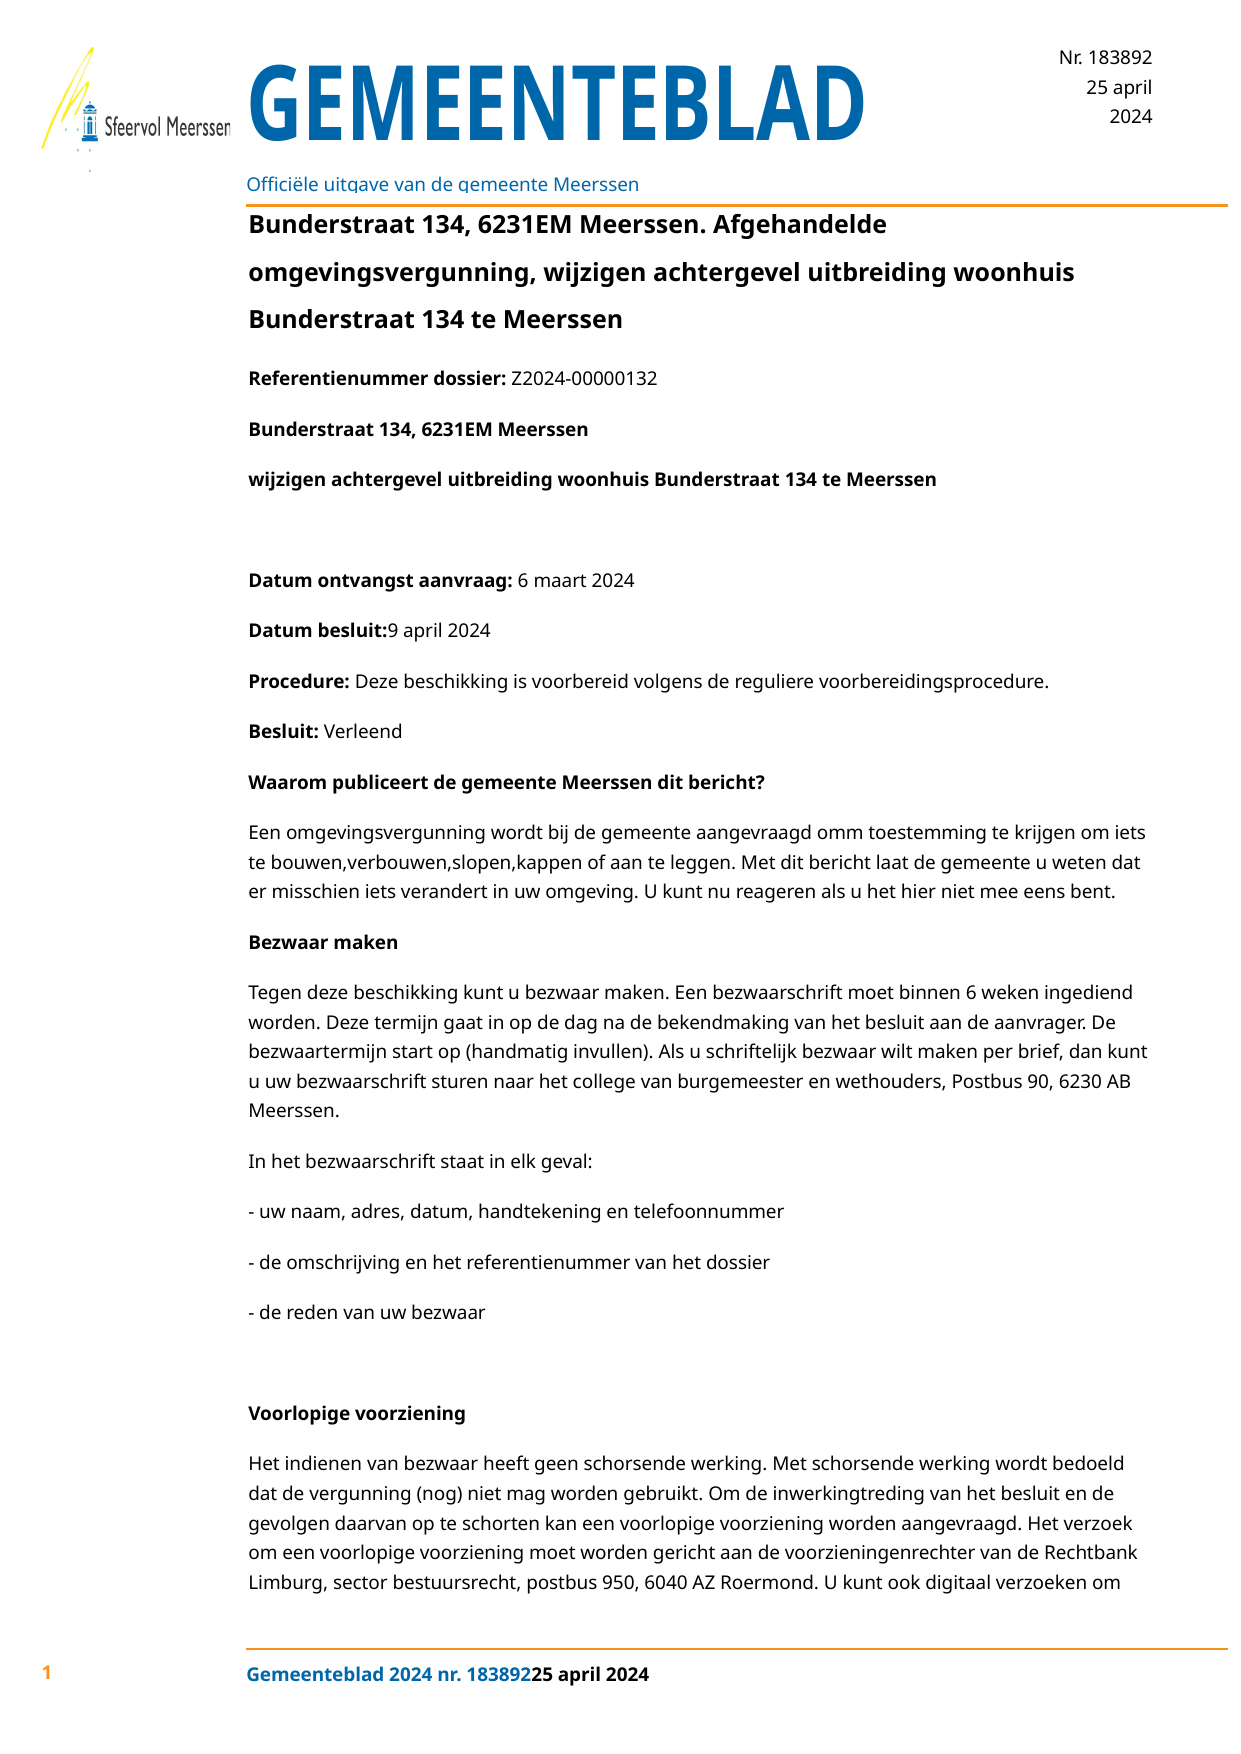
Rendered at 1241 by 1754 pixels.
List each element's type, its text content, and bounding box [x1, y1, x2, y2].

text Referentienummer dossier: Z2024-00000132 [248, 366, 1152, 391]
text wijzigen achtergevel uitbreiding woonhuis Bunderstraat 134 te Meerssen [248, 466, 1152, 492]
picture [41, 47, 231, 172]
text Voorlopige voorziening [248, 1400, 1152, 1426]
text Bunderstraat 134, 6231EM Meerssen. Afgehandelde omgevingsvergunning, wijzigen achtergevel uitbreiding woonhuis Bunderstraat 134 te Meerssen [248, 207, 1152, 336]
text Bunderstraat 134, 6231EM Meerssen [248, 416, 1152, 442]
text Waarom publiceert de gemeente Meerssen dit bericht? [248, 769, 1152, 794]
text Tegen deze beschikking kunt u bezwaar maken. Een bezwaarschrift moet binnen 6 weken ingediend worden. Deze termijn gaat in op de dag na de bekendmaking van het besluit aan de aanvrager. De bezwaartermijn start op (handmatig invullen). Als u schriftelijk bezwaar wilt maken per brief, dan kunt u uw bezwaarschrift sturen naar het college van burgemeester en wethouders, Postbus 90, 6230 AB Meerssen. [248, 979, 1152, 1123]
text Procedure: Deze beschikking is voorbereid volgens de reguliere voorbereidingsprocedure. [248, 668, 1152, 694]
text Een omgevingsvergunning wordt bij de gemeente aangevraagd omm toestemming te krijgen om iets te bouwen,verbouwen,slopen,kappen of aan te leggen. Met dit bericht laat de gemeente u weten dat er misschien iets verandert in uw omgeving. U kunt nu reageren als u het hier niet mee eens bent. [248, 819, 1152, 904]
text Besluit: Verleend [248, 718, 1152, 744]
text Datum besluit:9 april 2024 [248, 618, 1152, 643]
text - de omschrijving en het referentienummer van het dossier [248, 1249, 1152, 1274]
text Bezwaar maken [248, 929, 1152, 954]
text Het indienen van bezwaar heeft geen schorsende werking. Met schorsende werking wordt bedoeld dat de vergunning (nog) niet mag worden gebruikt. Om de inwerkingtreding van het besluit en de gevolgen daarvan op te schorten kan een voorlopige voorziening worden aangevraagd. Het verzoek om een voorlopige voorziening moet worden gericht aan de voorzieningenrechter van de Rechtbank Limburg, sector bestuursrecht, postbus 950, 6040 AZ Roermond. U kunt ook digitaal verzoeken om [248, 1451, 1152, 1594]
text - de reden van uw bezwaar [248, 1299, 1152, 1325]
text In het bezwaarschrift staat in elk geval: [248, 1148, 1152, 1174]
text Datum ontvangst aanvraag: 6 maart 2024 [248, 567, 1152, 593]
text - uw naam, adres, datum, handtekening en telefoonnummer [248, 1198, 1152, 1224]
